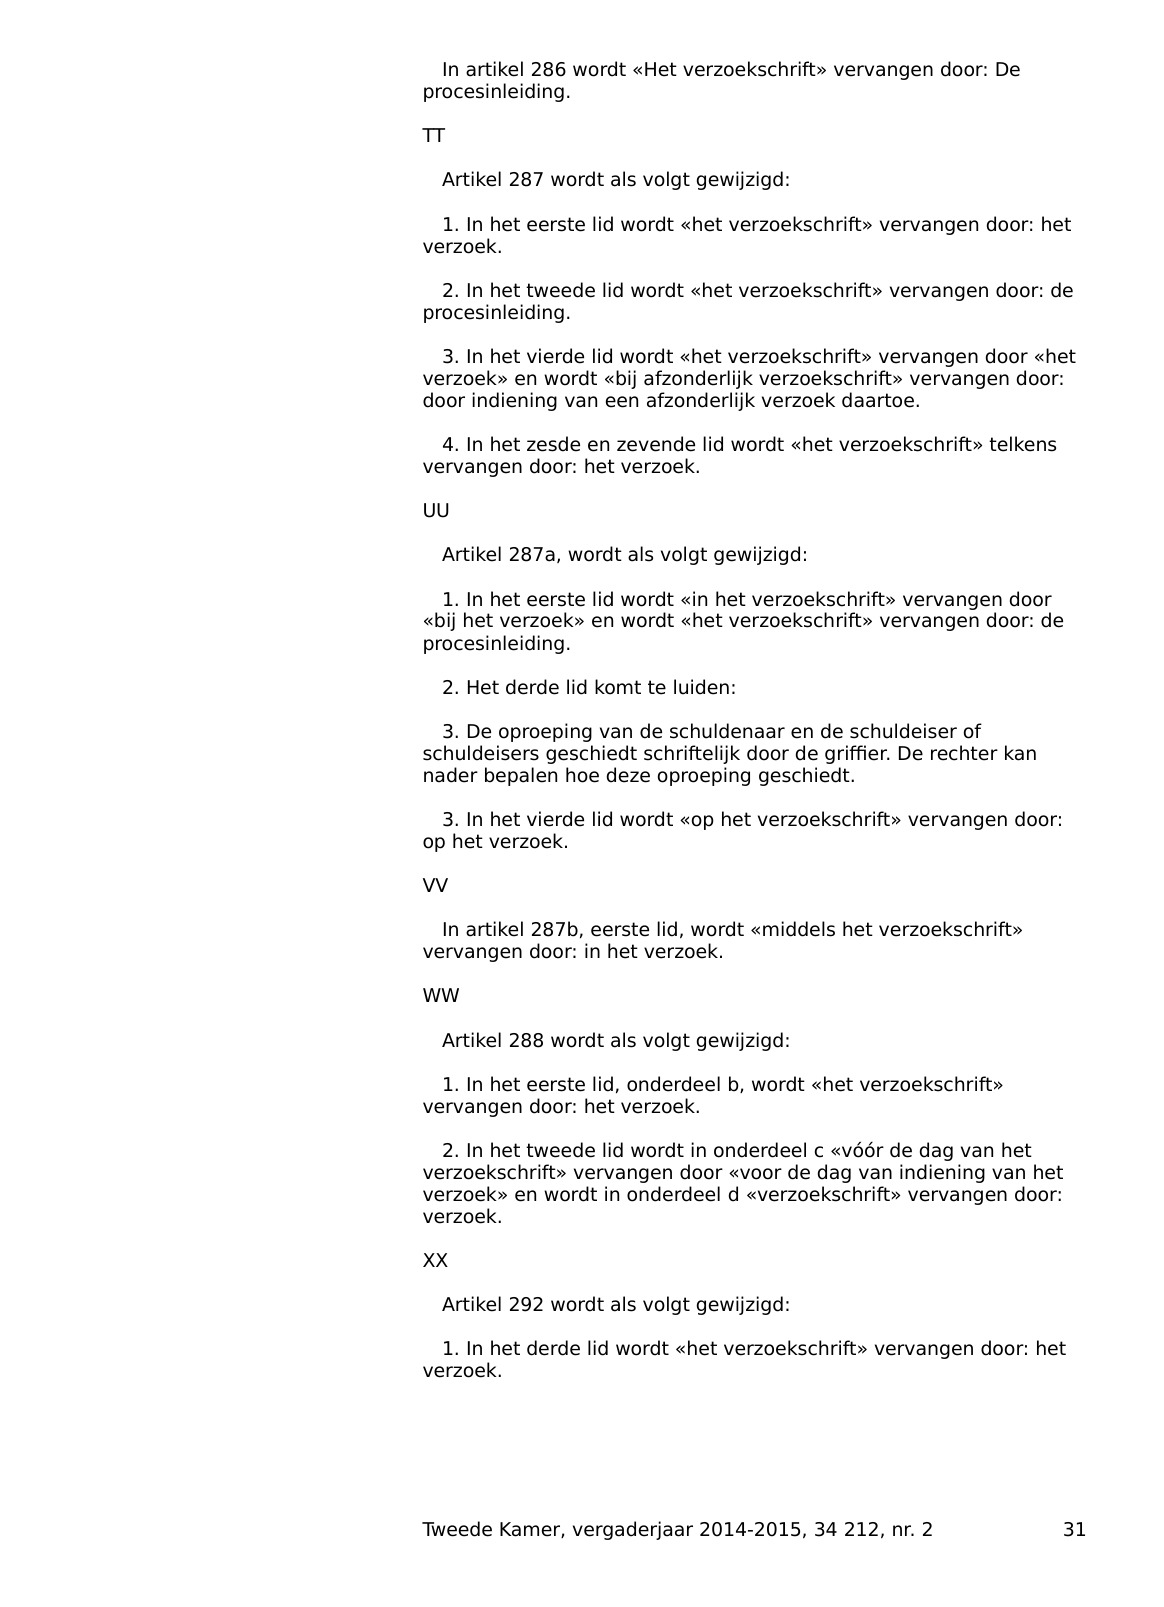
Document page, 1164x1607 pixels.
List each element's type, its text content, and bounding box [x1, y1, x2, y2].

text 3. De oproeping van de schuldenaar en de schuldeiser of schuldeisers geschiedt schriftelijk door de griffier. De rechter kan nader bepalen hoe deze oproeping geschiedt. [422, 721, 1087, 787]
text 1. In het eerste lid wordt «in het verzoekschrift» vervangen door «bij het verzoek» en wordt «het verzoekschrift» vervangen door: de procesinleiding. [422, 588, 1087, 654]
text TT [422, 125, 1087, 147]
text VV [422, 875, 1087, 897]
text Artikel 287a, wordt als volgt gewijzigd: [422, 544, 1087, 566]
text 1. In het eerste lid wordt «het verzoekschrift» vervangen door: het verzoek. [422, 213, 1087, 257]
text 2. Het derde lid komt te luiden: [422, 677, 1087, 698]
text Artikel 292 wordt als volgt gewijzigd: [422, 1294, 1087, 1316]
text Artikel 287 wordt als volgt gewijzigd: [422, 169, 1087, 191]
text 4. In het zesde en zevende lid wordt «het verzoekschrift» telkens vervangen door: het verzoek. [422, 434, 1087, 478]
text Artikel 288 wordt als volgt gewijzigd: [422, 1029, 1087, 1051]
text In artikel 286 wordt «Het verzoekschrift» vervangen door: De procesinleiding. [422, 59, 1087, 103]
text 2. In het tweede lid wordt in onderdeel c «vóór de dag van het verzoekschrift» vervangen door «voor de dag van indiening van het verzoek» en wordt in onderdeel d «verzoekschrift» vervangen door: verzoek. [422, 1140, 1087, 1228]
text XX [422, 1250, 1087, 1272]
text 1. In het derde lid wordt «het verzoekschrift» vervangen door: het verzoek. [422, 1338, 1087, 1382]
text 3. In het vierde lid wordt «op het verzoekschrift» vervangen door: op het verzoek. [422, 809, 1087, 853]
text 3. In het vierde lid wordt «het verzoekschrift» vervangen door «het verzoek» en wordt «bij afzonderlijk verzoekschrift» vervangen door: door indiening van een afzonderlijk verzoek daartoe. [422, 346, 1087, 412]
text 1. In het eerste lid, onderdeel b, wordt «het verzoekschrift» vervangen door: het verzoek. [422, 1074, 1087, 1118]
text UU [422, 500, 1087, 522]
text WW [422, 985, 1087, 1007]
text 2. In het tweede lid wordt «het verzoekschrift» vervangen door: de procesinleiding. [422, 280, 1087, 324]
text In artikel 287b, eerste lid, wordt «middels het verzoekschrift» vervangen door: in het verzoek. [422, 919, 1087, 963]
